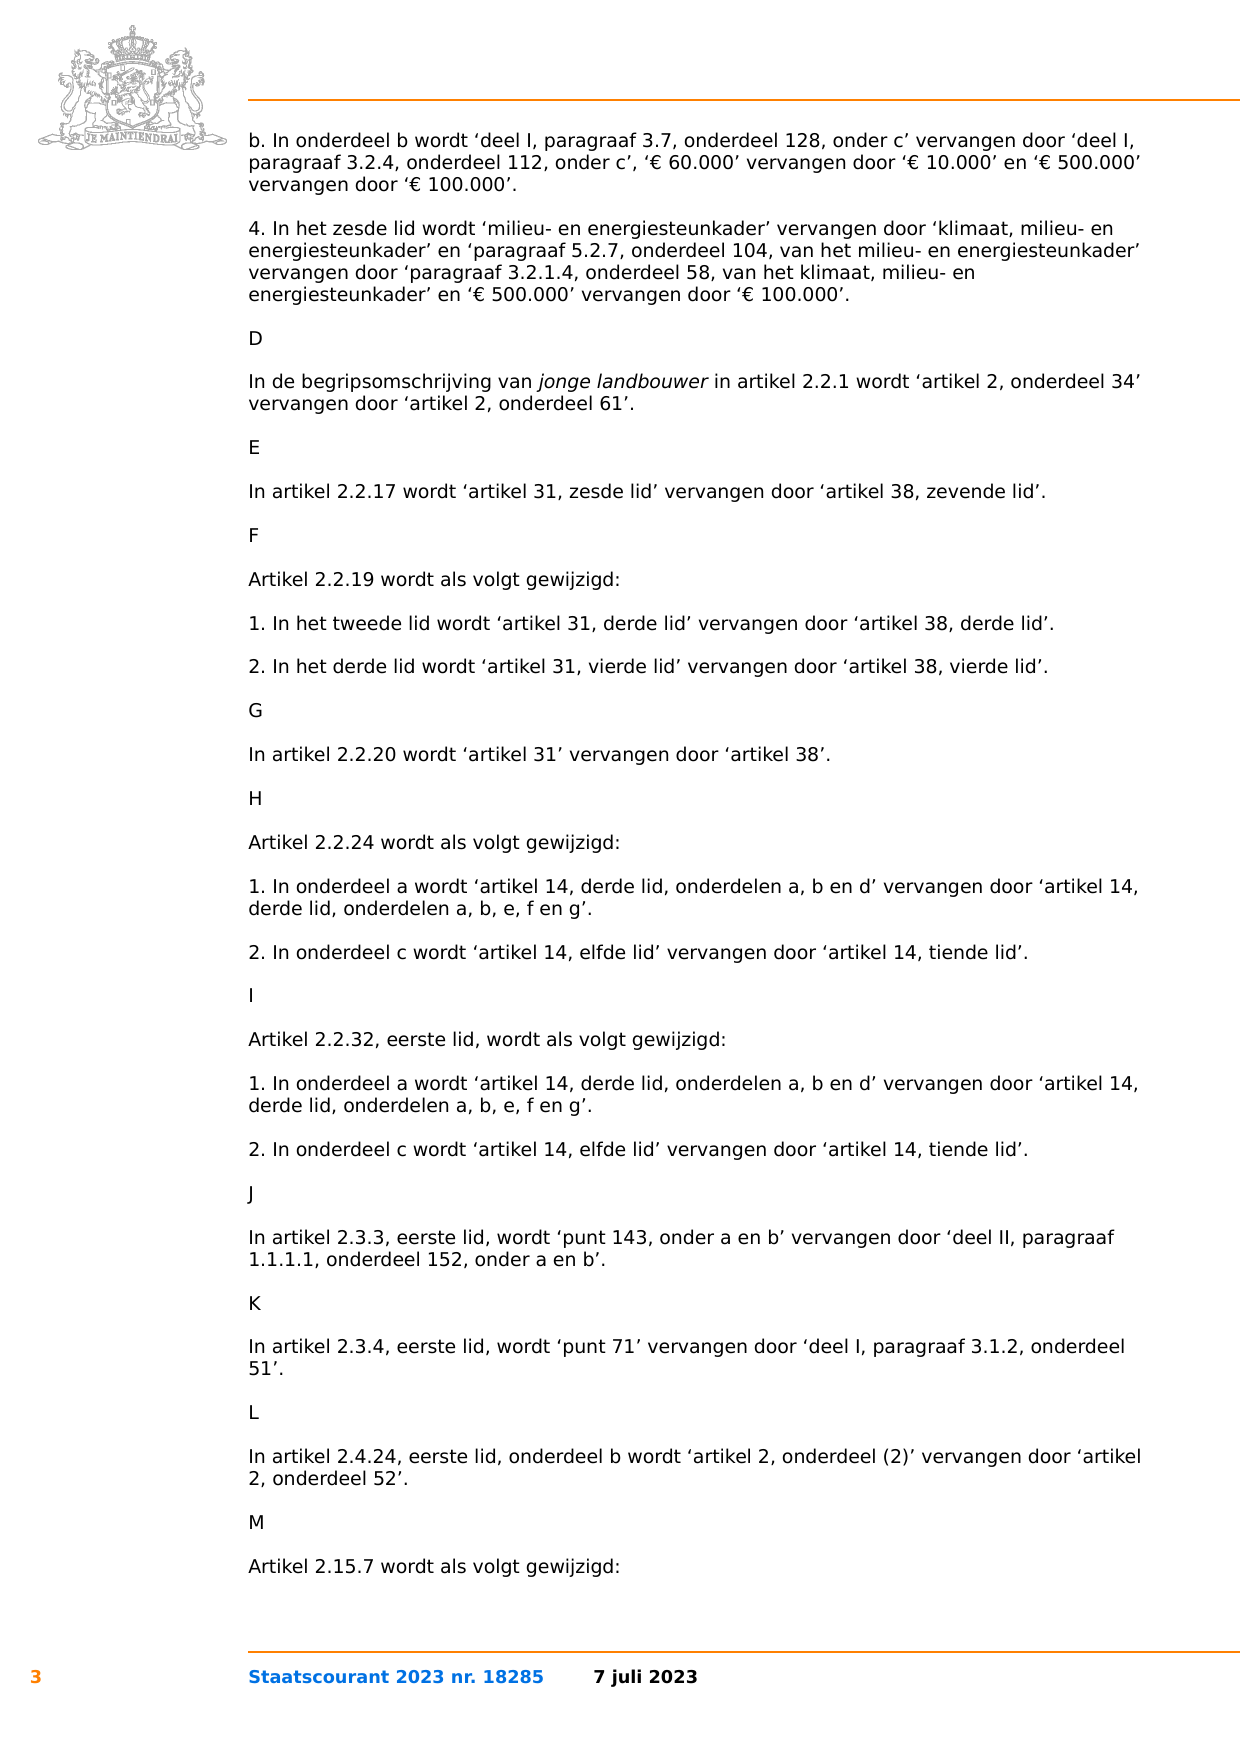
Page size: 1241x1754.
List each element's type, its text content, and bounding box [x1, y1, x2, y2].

text D [248, 327, 1163, 349]
text 1. In onderdeel a wordt ‘artikel 14, derde lid, onderdelen a, b en d’ vervangen door ‘artikel 14, derde lid, onderdelen a, b, e, f en g’. [248, 1073, 1163, 1117]
text In de begripsomschrijving van jonge landbouwer in artikel 2.2.1 wordt ‘artikel 2, onderdeel 34’ vervangen door ‘artikel 2, onderdeel 61’. [248, 371, 1163, 415]
text I [248, 985, 1163, 1007]
text Artikel 2.2.19 wordt als volgt gewijzigd: [248, 569, 1163, 591]
text L [248, 1402, 1163, 1424]
text J [248, 1183, 1163, 1205]
text F [248, 525, 1163, 547]
text H [248, 788, 1163, 810]
text 2. In onderdeel c wordt ‘artikel 14, elfde lid’ vervangen door ‘artikel 14, tiende lid’. [248, 942, 1163, 963]
text In artikel 2.2.17 wordt ‘artikel 31, zesde lid’ vervangen door ‘artikel 38, zevende lid’. [248, 481, 1163, 503]
text In artikel 2.3.4, eerste lid, wordt ‘punt 71’ vervangen door ‘deel I, paragraaf 3.1.2, onderdeel 51’. [248, 1336, 1163, 1380]
text Artikel 2.2.24 wordt als volgt gewijzigd: [248, 832, 1163, 854]
text In artikel 2.2.20 wordt ‘artikel 31’ vervangen door ‘artikel 38’. [248, 744, 1163, 766]
text In artikel 2.4.24, eerste lid, onderdeel b wordt ‘artikel 2, onderdeel (2)’ vervangen door ‘artikel 2, onderdeel 52’. [248, 1446, 1163, 1490]
text 2. In het derde lid wordt ‘artikel 31, vierde lid’ vervangen door ‘artikel 38, vierde lid’. [248, 656, 1163, 678]
text G [248, 700, 1163, 722]
text E [248, 437, 1163, 459]
text M [248, 1512, 1163, 1534]
text 2. In onderdeel c wordt ‘artikel 14, elfde lid’ vervangen door ‘artikel 14, tiende lid’. [248, 1139, 1163, 1161]
text Artikel 2.2.32, eerste lid, wordt als volgt gewijzigd: [248, 1029, 1163, 1051]
text In artikel 2.3.3, eerste lid, wordt ‘punt 143, onder a en b’ vervangen door ‘deel II, paragraaf 1.1.1.1, onderdeel 152, onder a en b’. [248, 1227, 1163, 1271]
text b. In onderdeel b wordt ‘deel I, paragraaf 3.7, onderdeel 128, onder c’ vervangen door ‘deel I, paragraaf 3.2.4, onderdeel 112, onder c’, ‘€ 60.000’ vervangen door ‘€ 10.000’ en ‘€ 500.000’ vervangen door ‘€ 100.000’. [248, 130, 1163, 196]
text 1. In het tweede lid wordt ‘artikel 31, derde lid’ vervangen door ‘artikel 38, derde lid’. [248, 613, 1163, 634]
text 4. In het zesde lid wordt ‘milieu- en energiesteunkader’ vervangen door ‘klimaat, milieu- en energiesteunkader’ en ‘paragraaf 5.2.7, onderdeel 104, van het milieu- en energiesteunkader’ vervangen door ‘paragraaf 3.2.1.4, onderdeel 58, van het klimaat, milieu- en energiesteunkader’ en ‘€ 500.000’ vervangen door ‘€ 100.000’. [248, 218, 1163, 306]
text Artikel 2.15.7 wordt als volgt gewijzigd: [248, 1556, 1163, 1578]
text K [248, 1292, 1163, 1314]
text 1. In onderdeel a wordt ‘artikel 14, derde lid, onderdelen a, b en d’ vervangen door ‘artikel 14, derde lid, onderdelen a, b, e, f en g’. [248, 876, 1163, 920]
picture [38, 25, 227, 150]
